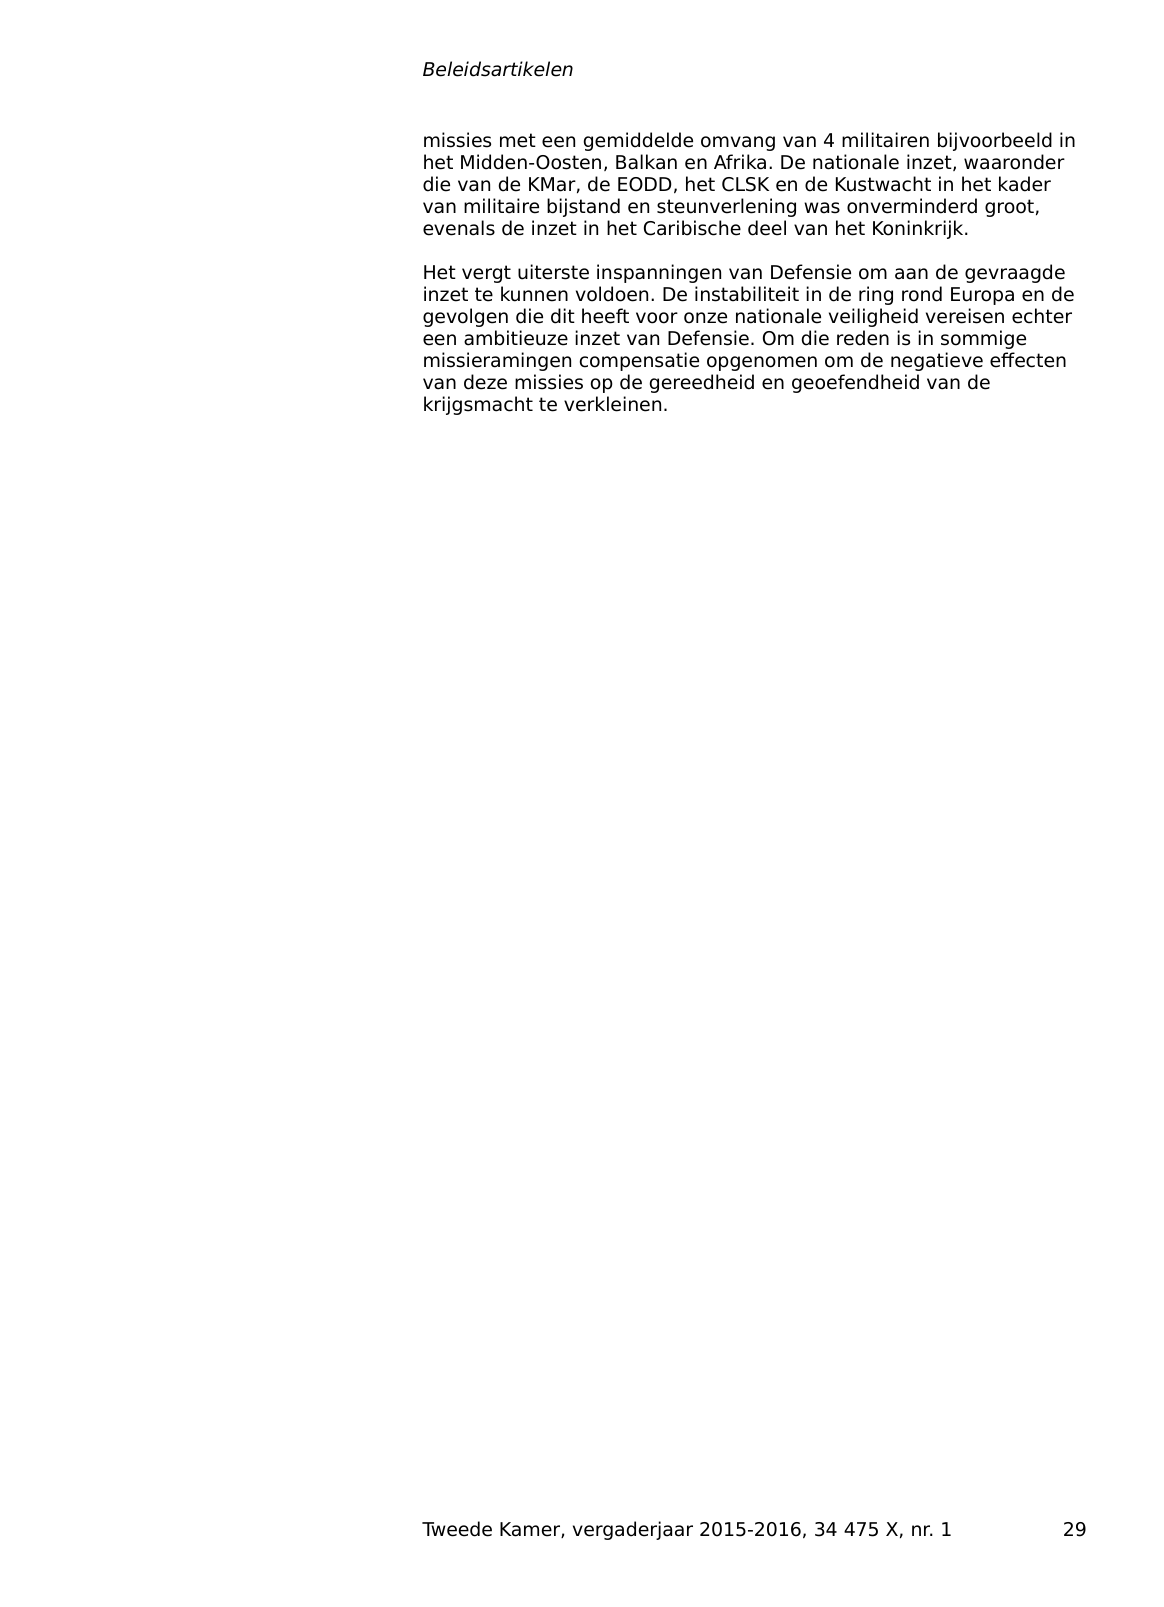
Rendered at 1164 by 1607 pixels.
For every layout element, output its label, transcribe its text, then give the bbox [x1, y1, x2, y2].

text missies met een gemiddelde omvang van 4 militairen bijvoorbeeld in het Midden-Oosten, Balkan en Afrika. De nationale inzet, waaronder die van de KMar, de EODD, het CLSK en de Kustwacht in het kader van militaire bijstand en steunverlening was onverminderd groot, evenals de inzet in het Caribische deel van het Koninkrijk. [422, 130, 1087, 240]
text Het vergt uiterste inspanningen van Defensie om aan de gevraagde inzet te kunnen voldoen. De instabiliteit in de ring rond Europa en de gevolgen die dit heeft voor onze nationale veiligheid vereisen echter een ambitieuze inzet van Defensie. Om die reden is in sommige missieramingen compensatie opgenomen om de negatieve effecten van deze missies op de gereedheid en geoefendheid van de krijgsmacht te verkleinen. [422, 262, 1087, 416]
